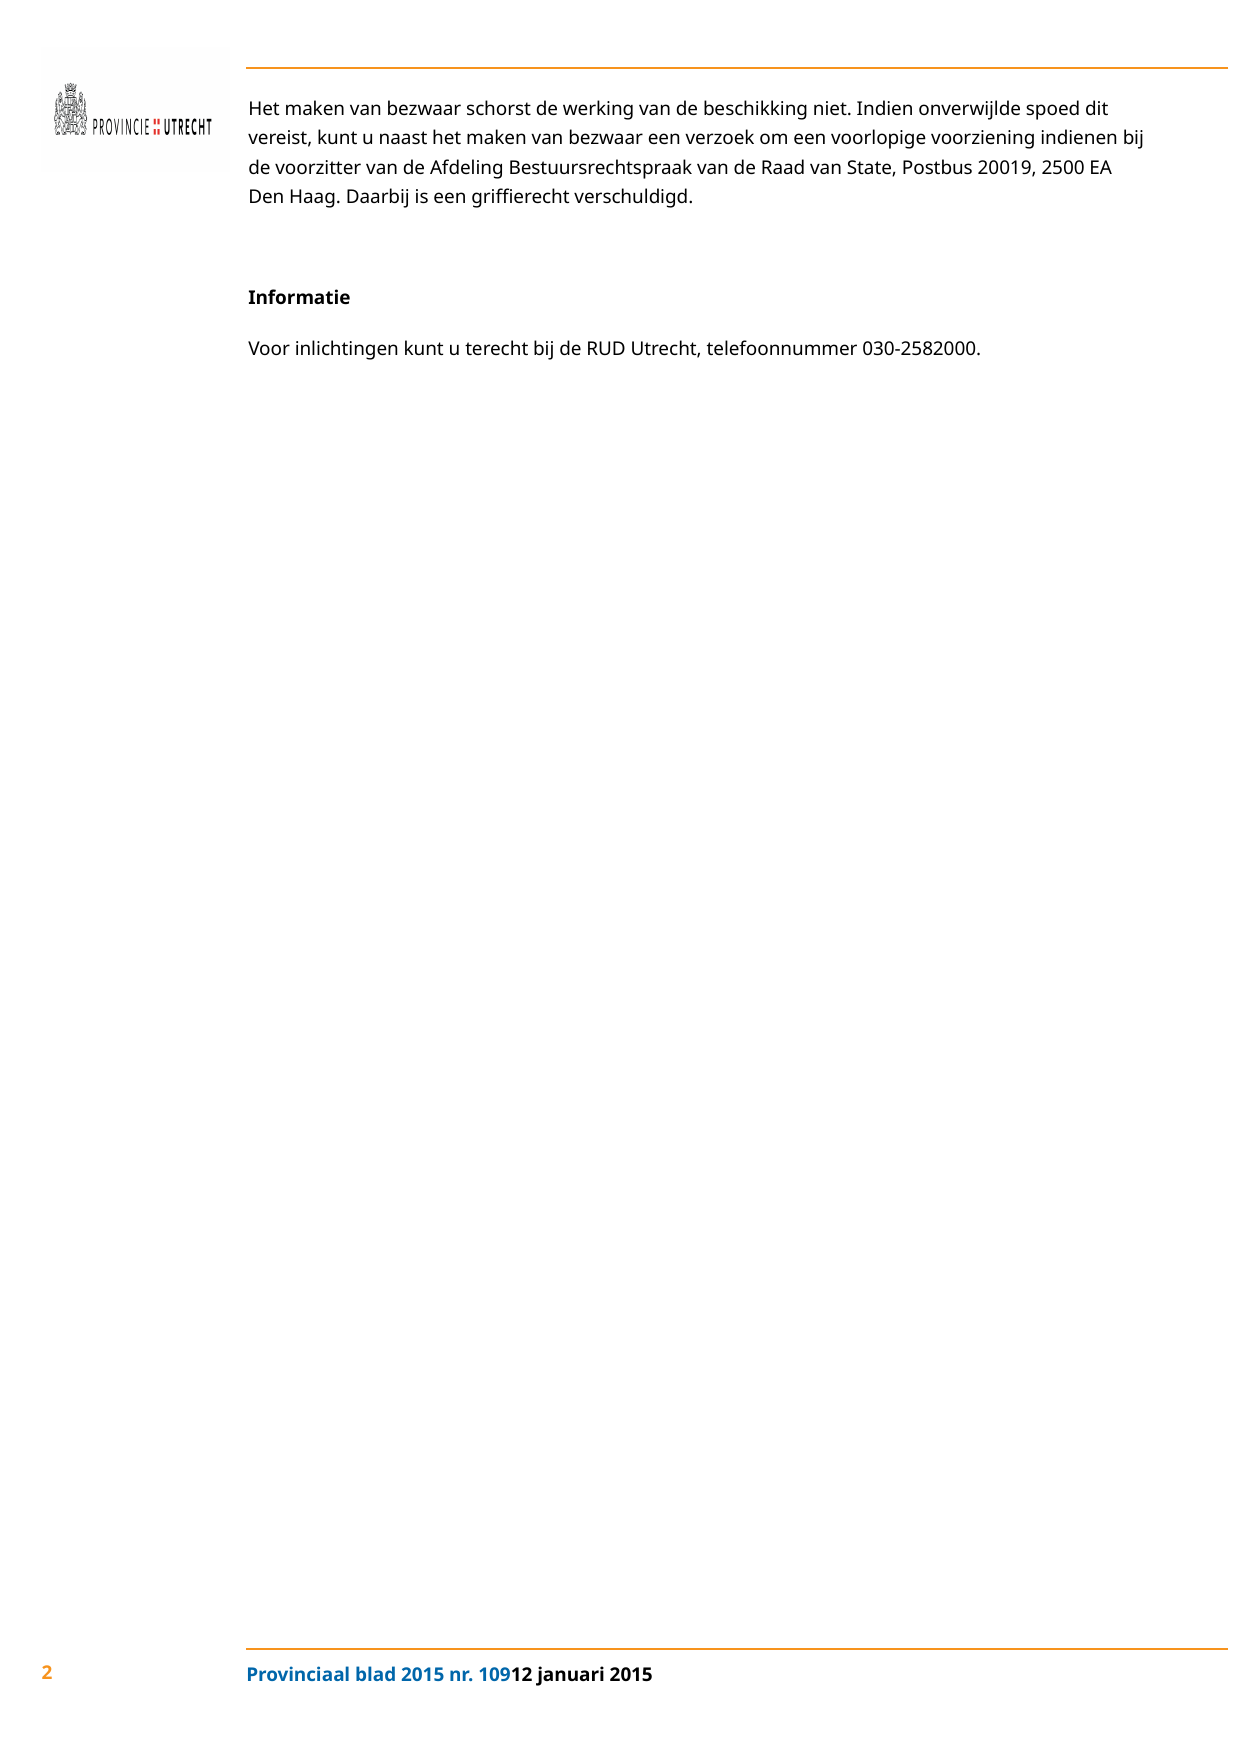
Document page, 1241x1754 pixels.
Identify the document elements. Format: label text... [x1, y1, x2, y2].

text Informatie [248, 284, 1152, 310]
picture [41, 47, 231, 172]
text Het maken van bezwaar schorst de werking van de beschikking niet. Indien onverwijlde spoed dit vereist, kunt u naast het maken van bezwaar een verzoek om een voorlopige voorziening indienen bij de voorzitter van de Afdeling Bestuursrechtspraak van de Raad van State, Postbus 20019, 2500 EA Den Haag. Daarbij is een griffierecht verschuldigd. [248, 95, 1152, 209]
text Voor inlichtingen kunt u terecht bij de RUD Utrecht, telefoonnummer 030-2582000. [248, 335, 1152, 361]
